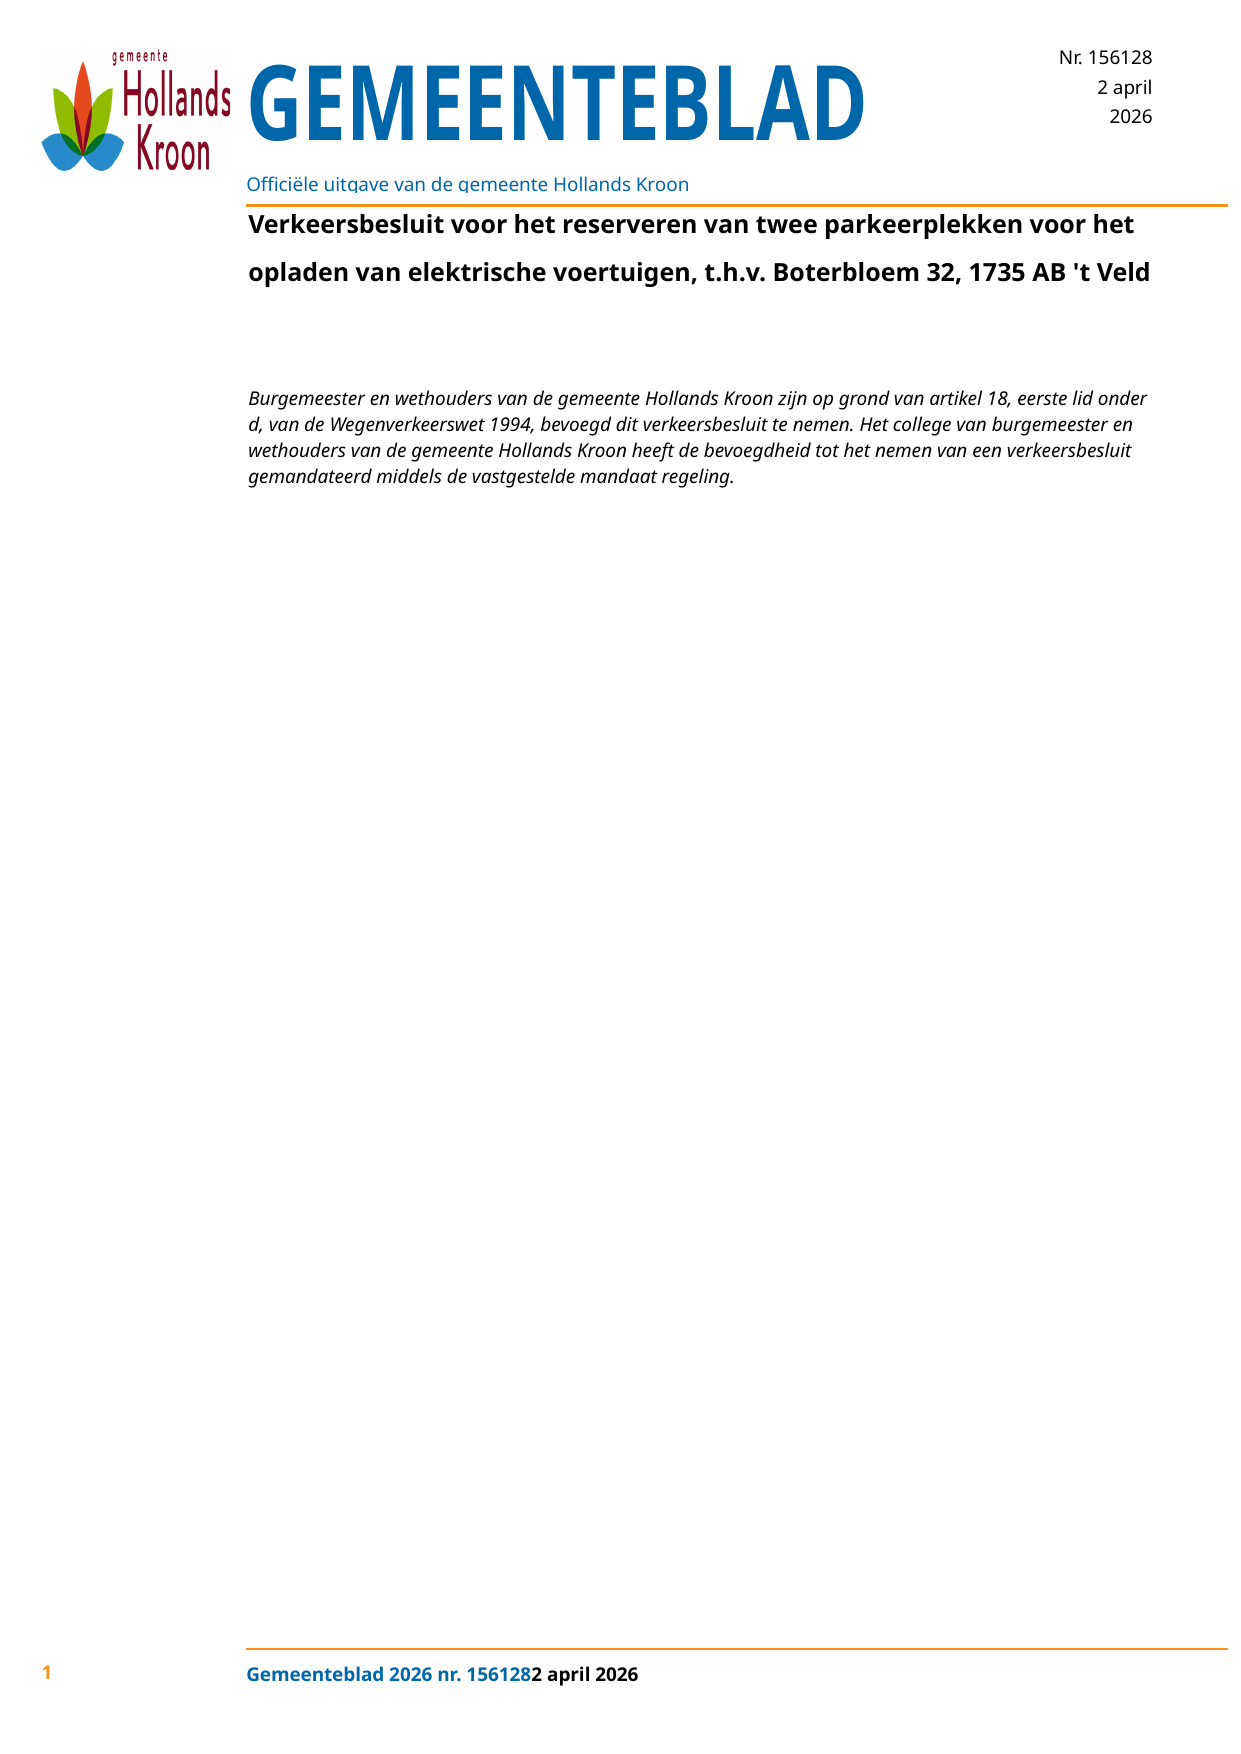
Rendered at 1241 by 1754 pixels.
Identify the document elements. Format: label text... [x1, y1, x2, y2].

picture [41, 47, 231, 172]
text Verkeersbesluit voor het reserveren van twee parkeerplekken voor het opladen van elektrische voertuigen, t.h.v. Boterbloem 32, 1735 AB 't Veld [248, 207, 1152, 288]
text Burgemeester en wethouders van de gemeente Hollands Kroon zijn op grond van artikel 18, eerste lid onder d, van de Wegenverkeerswet 1994, bevoegd dit verkeersbesluit te nemen. Het college van burgemeester en wethouders van de gemeente Hollands Kroon heeft de bevoegdheid tot het nemen van een verkeersbesluit gemandateerd middels de vastgestelde mandaat regeling. [248, 386, 1152, 488]
